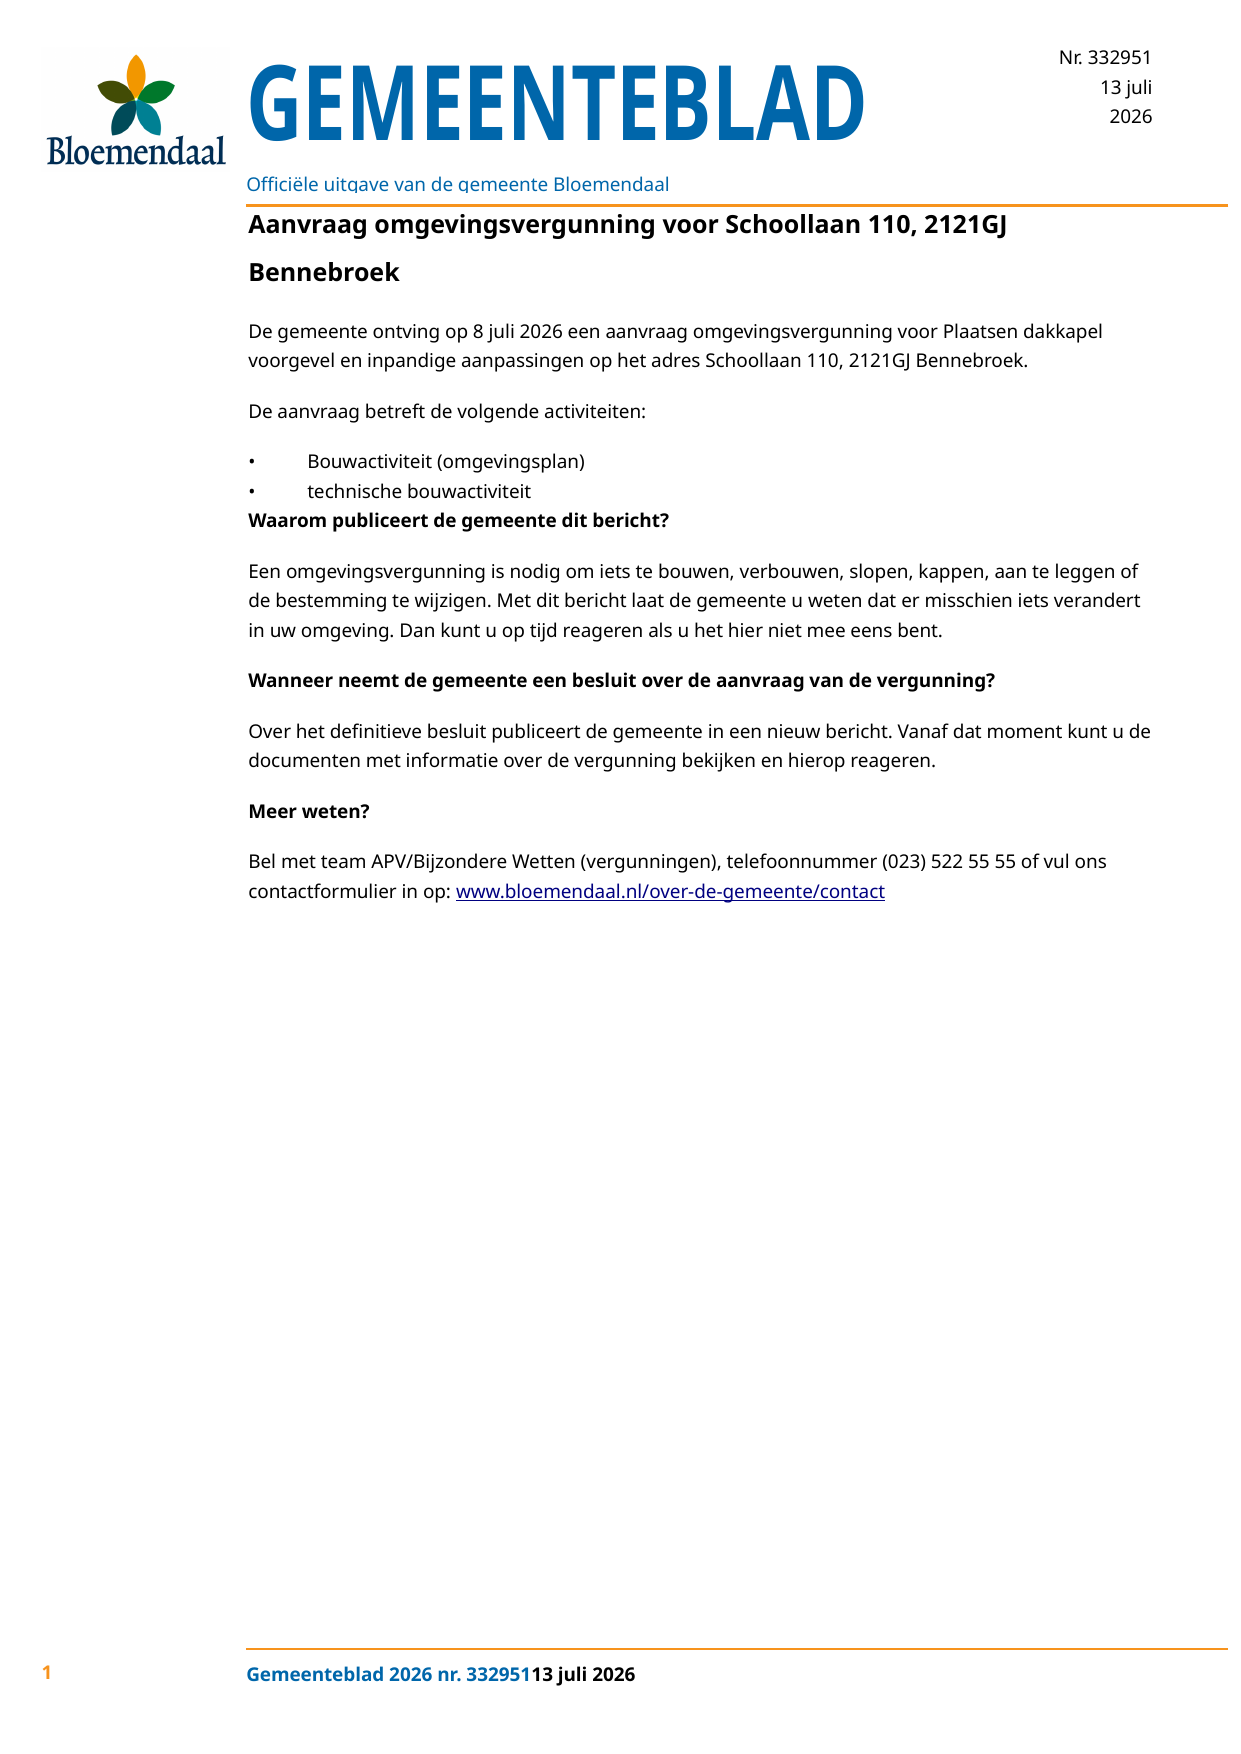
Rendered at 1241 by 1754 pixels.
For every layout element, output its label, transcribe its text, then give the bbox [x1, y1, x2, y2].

text Meer weten? [248, 798, 1152, 824]
text Bel met team APV/Bijzondere Wetten (vergunningen), telefoonnummer (023) 522 55 55 of vul ons contactformulier in op: www.bloemendaal.nl/over-de-gemeente/contact [248, 848, 1152, 904]
text Een omgevingsvergunning is nodig om iets te bouwen, verbouwen, slopen, kappen, aan te leggen of de bestemming te wijzigen. Met dit bericht laat de gemeente u weten dat er misschien iets verandert in uw omgeving. Dan kunt u op tijd reageren als u het hier niet mee eens bent. [248, 558, 1152, 643]
text Over het definitieve besluit publiceert de gemeente in een nieuw bericht. Vanaf dat moment kunt u de documenten met informatie over de vergunning bekijken en hierop reageren. [248, 718, 1152, 773]
text Waarom publiceert de gemeente dit bericht? [248, 507, 1152, 533]
text Aanvraag omgevingsvergunning voor Schoollaan 110, 2121GJ Bennebroek [248, 207, 1152, 288]
list Bouwactiviteit (omgevingsplan) [248, 448, 1152, 474]
list technische bouwactiviteit [248, 478, 1152, 504]
text De aanvraag betreft de volgende activiteiten: [248, 398, 1152, 424]
text Wanneer neemt de gemeente een besluit over de aanvraag van de vergunning? [248, 667, 1152, 693]
text De gemeente ontving op 8 juli 2026 een aanvraag omgevingsvergunning voor Plaatsen dakkapel voorgevel en inpandige aanpassingen op het adres Schoollaan 110, 2121GJ Bennebroek. [248, 318, 1152, 373]
picture [41, 47, 231, 172]
